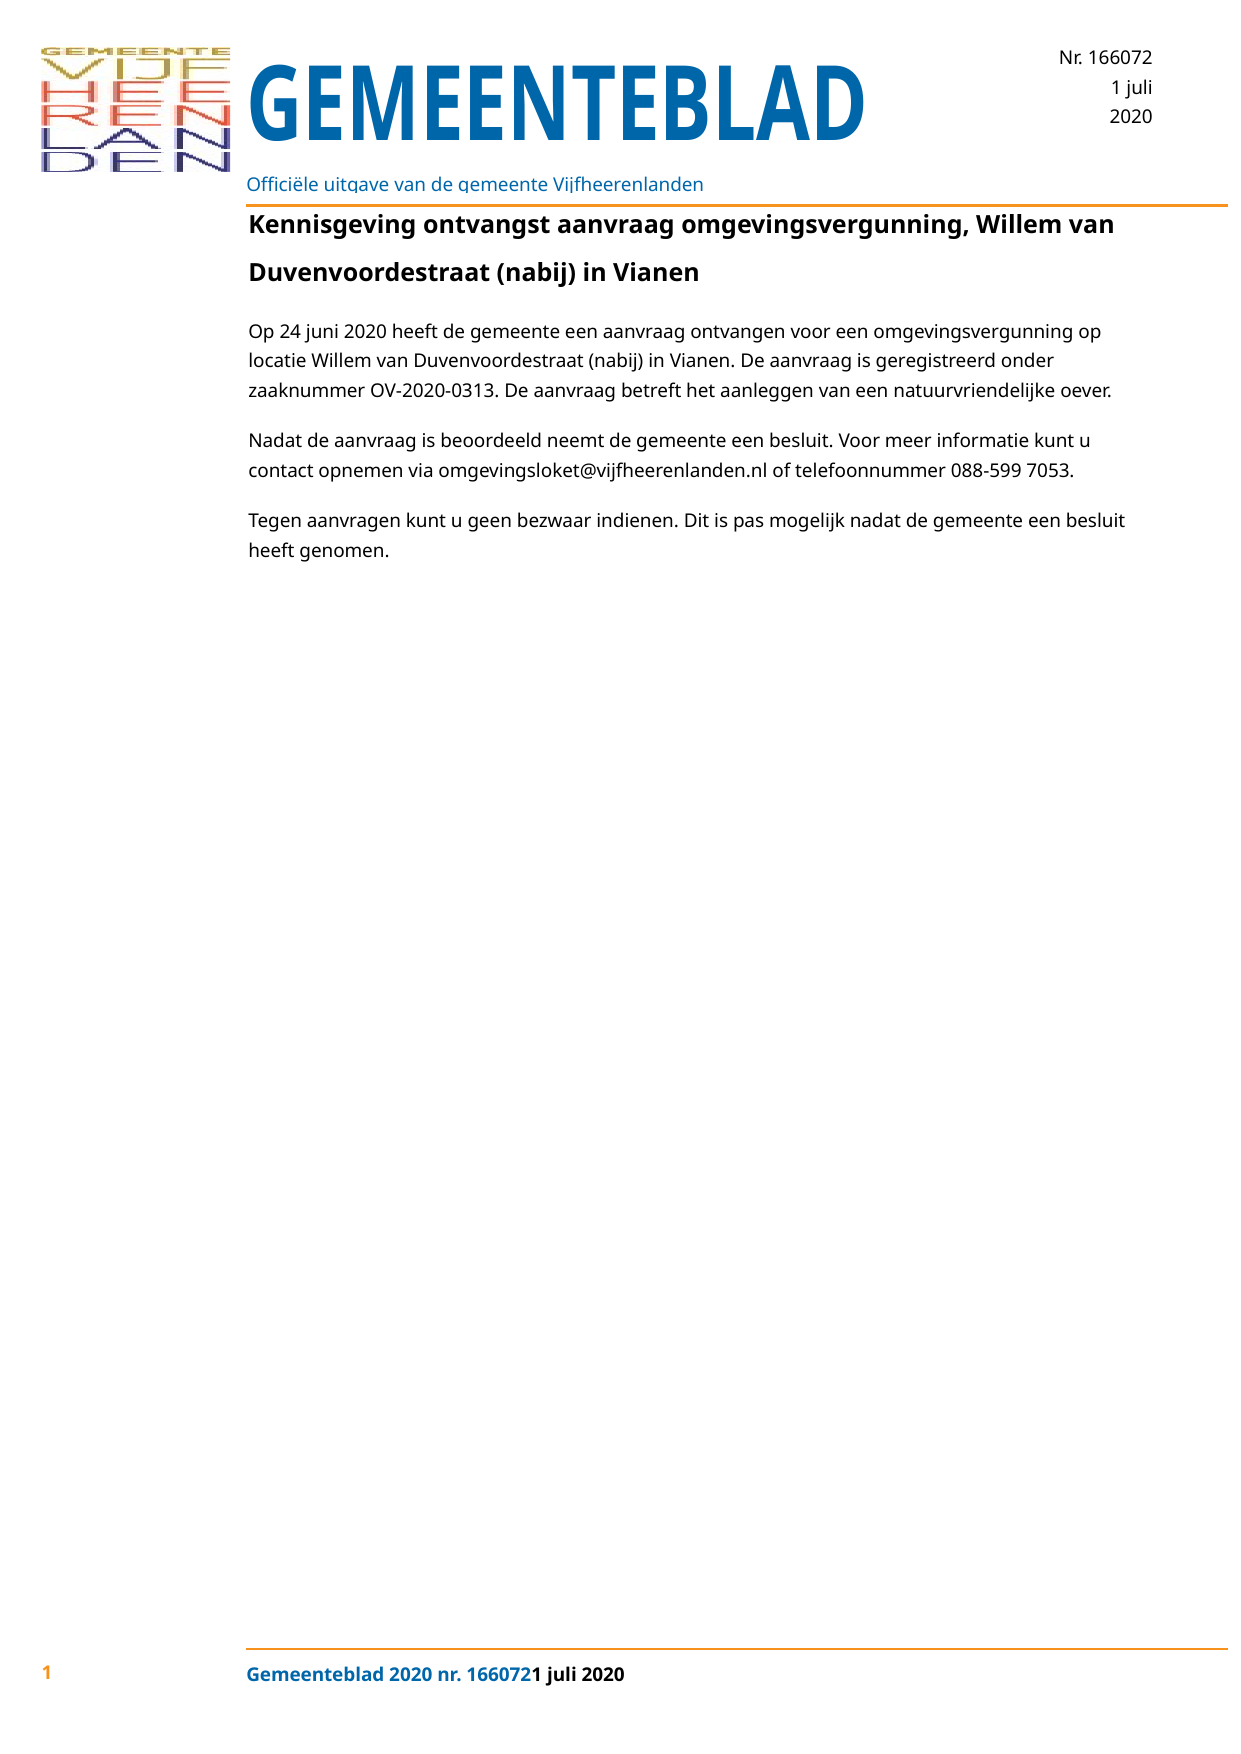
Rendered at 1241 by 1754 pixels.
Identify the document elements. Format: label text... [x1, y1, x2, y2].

text Op 24 juni 2020 heeft de gemeente een aanvraag ontvangen voor een omgevingsvergunning op locatie Willem van Duvenvoordestraat (nabij) in Vianen. De aanvraag is geregistreerd onder zaaknummer OV-2020-0313. De aanvraag betreft het aanleggen van een natuurvriendelijke oever. [248, 318, 1152, 403]
text Nadat de aanvraag is beoordeeld neemt de gemeente een besluit. Voor meer informatie kunt u contact opnemen via omgevingsloket@vijfheerenlanden.nl of telefoonnummer 088-599 7053. [248, 427, 1152, 483]
text Tegen aanvragen kunt u geen bezwaar indienen. Dit is pas mogelijk nadat de gemeente een besluit heeft genomen. [248, 507, 1152, 563]
text Kennisgeving ontvangst aanvraag omgevingsvergunning, Willem van Duvenvoordestraat (nabij) in Vianen [248, 207, 1152, 288]
picture [41, 47, 231, 172]
